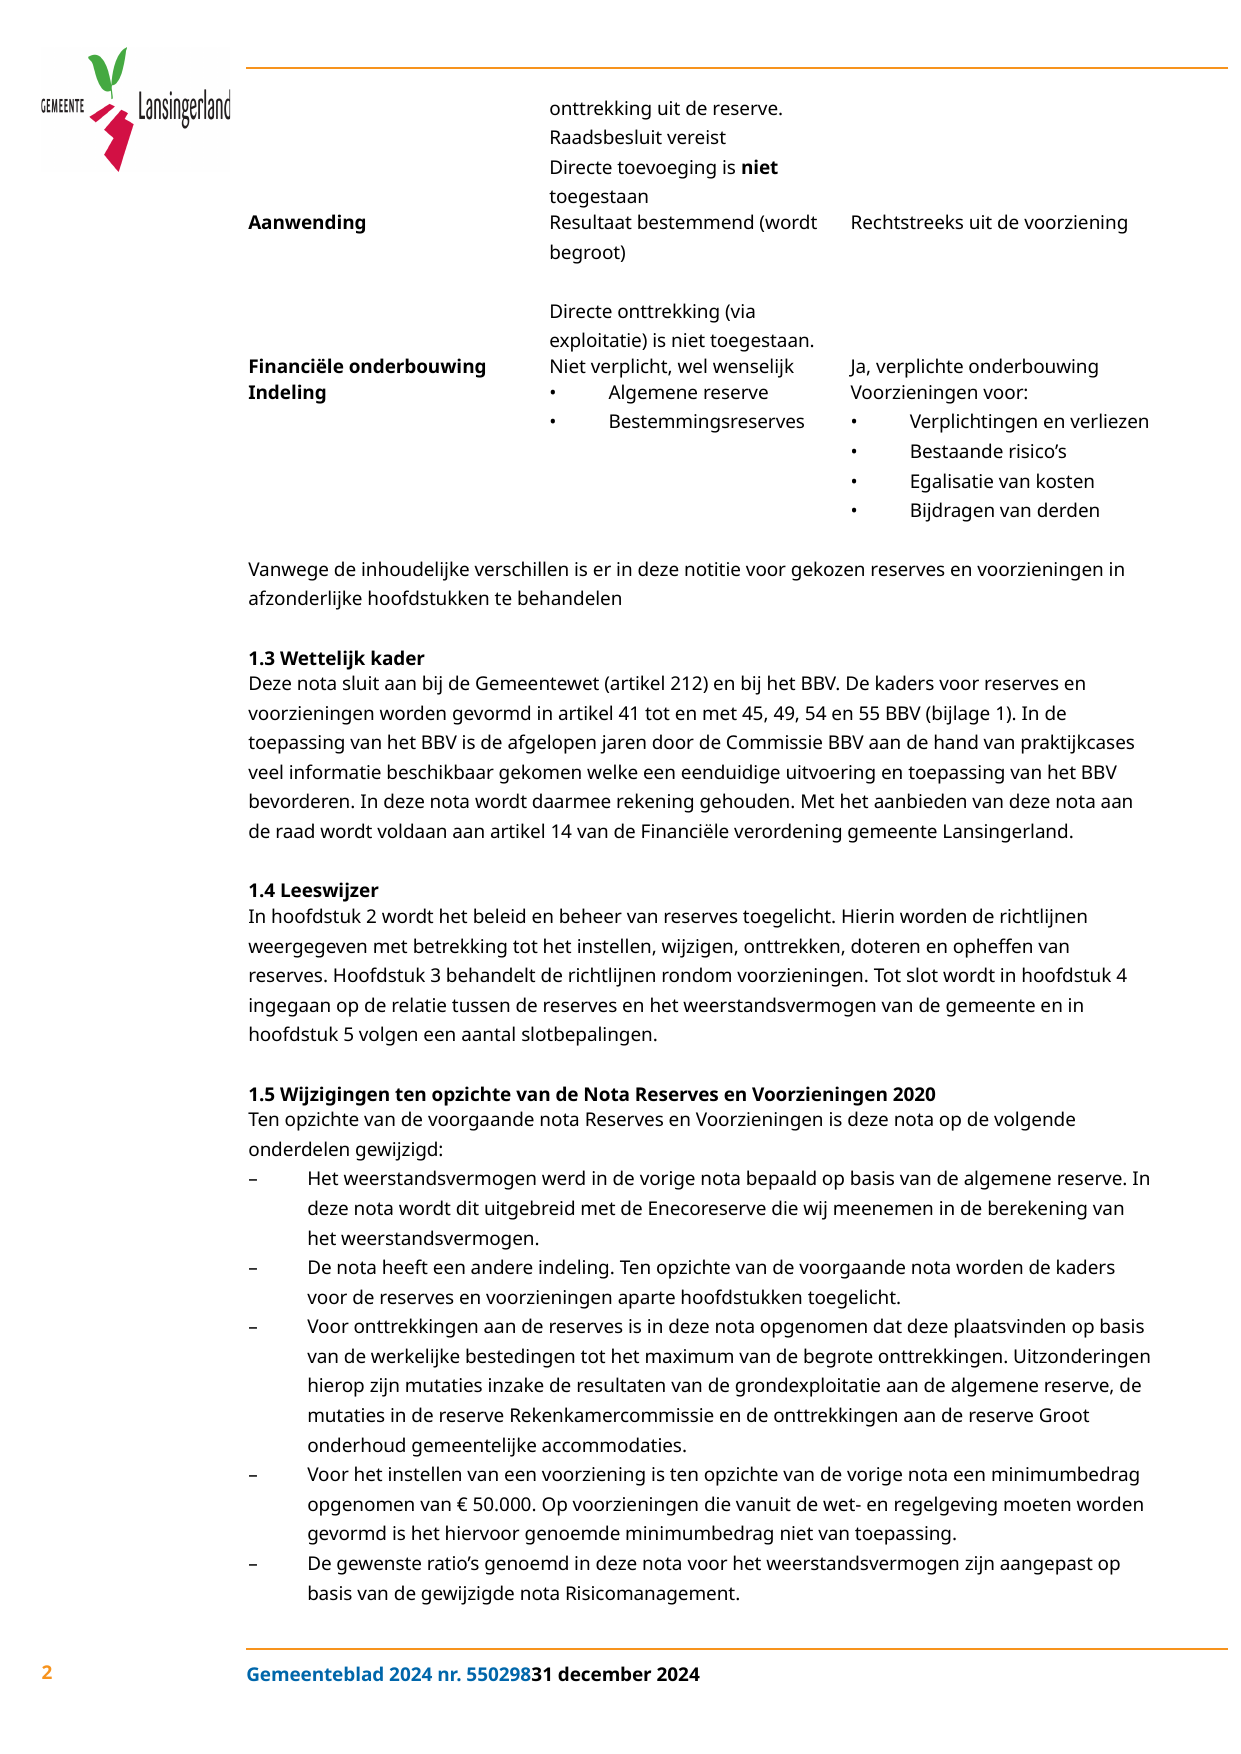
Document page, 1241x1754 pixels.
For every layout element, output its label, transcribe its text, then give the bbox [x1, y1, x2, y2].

table_cell Indeling [248, 379, 549, 523]
table_cell Aanwending [248, 209, 549, 353]
table_cell [248, 95, 549, 209]
text 1.3 Wettelijk kader [248, 645, 1152, 670]
table_cell onttrekking uit de reserve. Raadsbesluit vereist Directe toevoeging is niet toegestaan [549, 95, 850, 209]
table_cell Rechtstreeks uit de voorziening [850, 209, 1152, 353]
table_cell [850, 95, 1152, 209]
text Vanwege de inhoudelijke verschillen is er in deze notitie voor gekozen reserves en voorzieningen in afzonderlijke hoofdstukken te behandelen [248, 556, 1152, 611]
table_cell Financiële onderbouwing [248, 353, 549, 379]
list Het weerstandsvermogen werd in de vorige nota bepaald op basis van de algemene reserve. In deze nota wordt dit uitgebreid met de Enecoreserve die wij meenemen in de berekening van het weerstandsvermogen. [248, 1166, 1152, 1251]
table_cell Ja, verplichte onderbouwing [850, 353, 1152, 379]
list Voor het instellen van een voorziening is ten opzichte van de vorige nota een minimumbedrag opgenomen van € 50.000. Op voorzieningen die vanuit de wet- en regelgeving moeten worden gevormd is het hiervoor genoemde minimumbedrag niet van toepassing. [248, 1461, 1152, 1546]
list De gewenste ratio’s genoemd in deze nota voor het weerstandsvermogen zijn aangepast op basis van de gewijzigde nota Risicomanagement. [248, 1550, 1152, 1606]
table_cell Voorzieningen voor: Verplichtingen en verliezen Bestaande risico’s Egalisatie van kosten Bijdragen van derden [850, 379, 1152, 523]
text Ten opzichte van de voorgaande nota Reserves en Voorzieningen is deze nota op de volgende onderdelen gewijzigd: [248, 1106, 1152, 1162]
table_cell Resultaat bestemmend (wordt begroot) Directe onttrekking (via exploitatie) is niet toegestaan. [549, 209, 850, 353]
table_cell Niet verplicht, wel wenselijk [549, 353, 850, 379]
text 1.5 Wijzigingen ten opzichte van de Nota Reserves en Voorzieningen 2020 [248, 1081, 1152, 1106]
text In hoofdstuk 2 wordt het beleid en beheer van reserves toegelicht. Hierin worden de richtlijnen weergegeven met betrekking tot het instellen, wijzigen, onttrekken, doteren en opheffen van reserves. Hoofdstuk 3 behandelt de richtlijnen rondom voorzieningen. Tot slot wordt in hoofdstuk 4 ingegaan op de relatie tussen de reserves en het weerstandsvermogen van de gemeente en in hoofdstuk 5 volgen een aantal slotbepalingen. [248, 903, 1152, 1047]
table_cell Algemene reserve Bestemmingsreserves [549, 379, 850, 523]
list De nota heeft een andere indeling. Ten opzichte van de voorgaande nota worden de kaders voor de reserves en voorzieningen aparte hoofdstukken toegelicht. [248, 1254, 1152, 1310]
picture [41, 47, 231, 172]
text 1.4 Leeswijzer [248, 877, 1152, 903]
list Voor onttrekkingen aan de reserves is in deze nota opgenomen dat deze plaatsvinden op basis van de werkelijke bestedingen tot het maximum van de begrote onttrekkingen. Uitzonderingen hierop zijn mutaties inzake de resultaten van de grondexploitatie aan de algemene reserve, de mutaties in de reserve Rekenkamercommissie en de onttrekkingen aan de reserve Groot onderhoud gemeentelijke accommodaties. [248, 1313, 1152, 1458]
text Deze nota sluit aan bij de Gemeentewet (artikel 212) en bij het BBV. De kaders voor reserves en voorzieningen worden gevormd in artikel 41 tot en met 45, 49, 54 en 55 BBV (bijlage 1). In de toepassing van het BBV is de afgelopen jaren door de Commissie BBV aan de hand van praktijkcases veel informatie beschikbaar gekomen welke een eenduidige uitvoering en toepassing van het BBV bevorderen. In deze nota wordt daarmee rekening gehouden. Met het aanbieden van deze nota aan de raad wordt voldaan aan artikel 14 van de Financiële verordening gemeente Lansingerland. [248, 670, 1152, 844]
